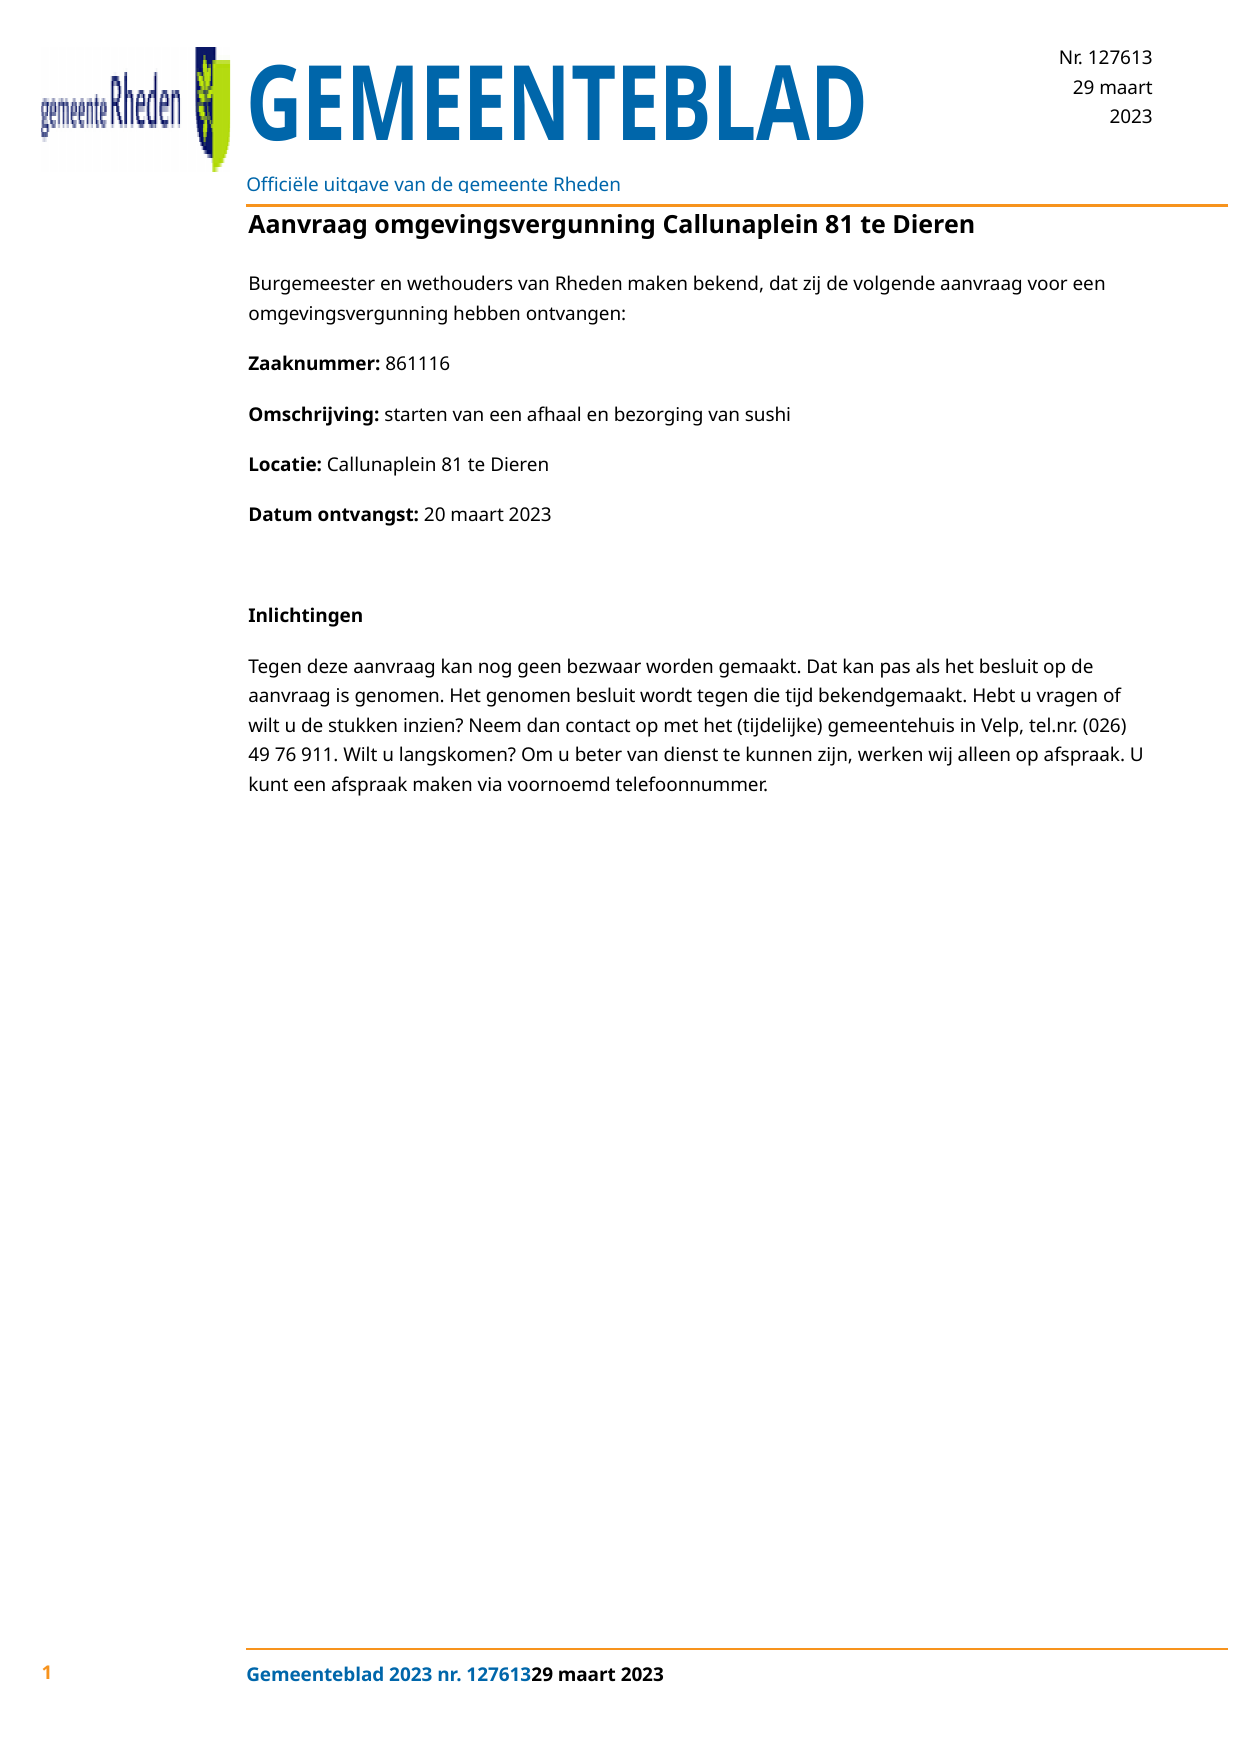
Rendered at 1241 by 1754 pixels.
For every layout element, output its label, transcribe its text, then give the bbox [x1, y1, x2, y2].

text Burgemeester en wethouders van Rheden maken bekend, dat zij de volgende aanvraag voor een omgevingsvergunning hebben ontvangen: [248, 270, 1152, 326]
picture [41, 47, 231, 172]
text Zaaknummer: 861116 [248, 350, 1152, 376]
text Inlichtingen [248, 602, 1152, 628]
text Tegen deze aanvraag kan nog geen bezwaar worden gemaakt. Dat kan pas als het besluit op de aanvraag is genomen. Het genomen besluit wordt tegen die tijd bekendgemaakt. Hebt u vragen of wilt u de stukken inzien? Neem dan contact op met het (tijdelijke) gemeentehuis in Velp, tel.nr. (026) 49 76 911. Wilt u langskomen? Om u beter van dienst te kunnen zijn, werken wij alleen op afspraak. U kunt een afspraak maken via voornoemd telefoonnummer. [248, 653, 1152, 797]
text Aanvraag omgevingsvergunning Callunaplein 81 te Dieren [248, 207, 1152, 241]
text Datum ontvangst: 20 maart 2023 [248, 502, 1152, 527]
text Locatie: Callunaplein 81 te Dieren [248, 451, 1152, 477]
text Omschrijving: starten van een afhaal en bezorging van sushi [248, 401, 1152, 426]
